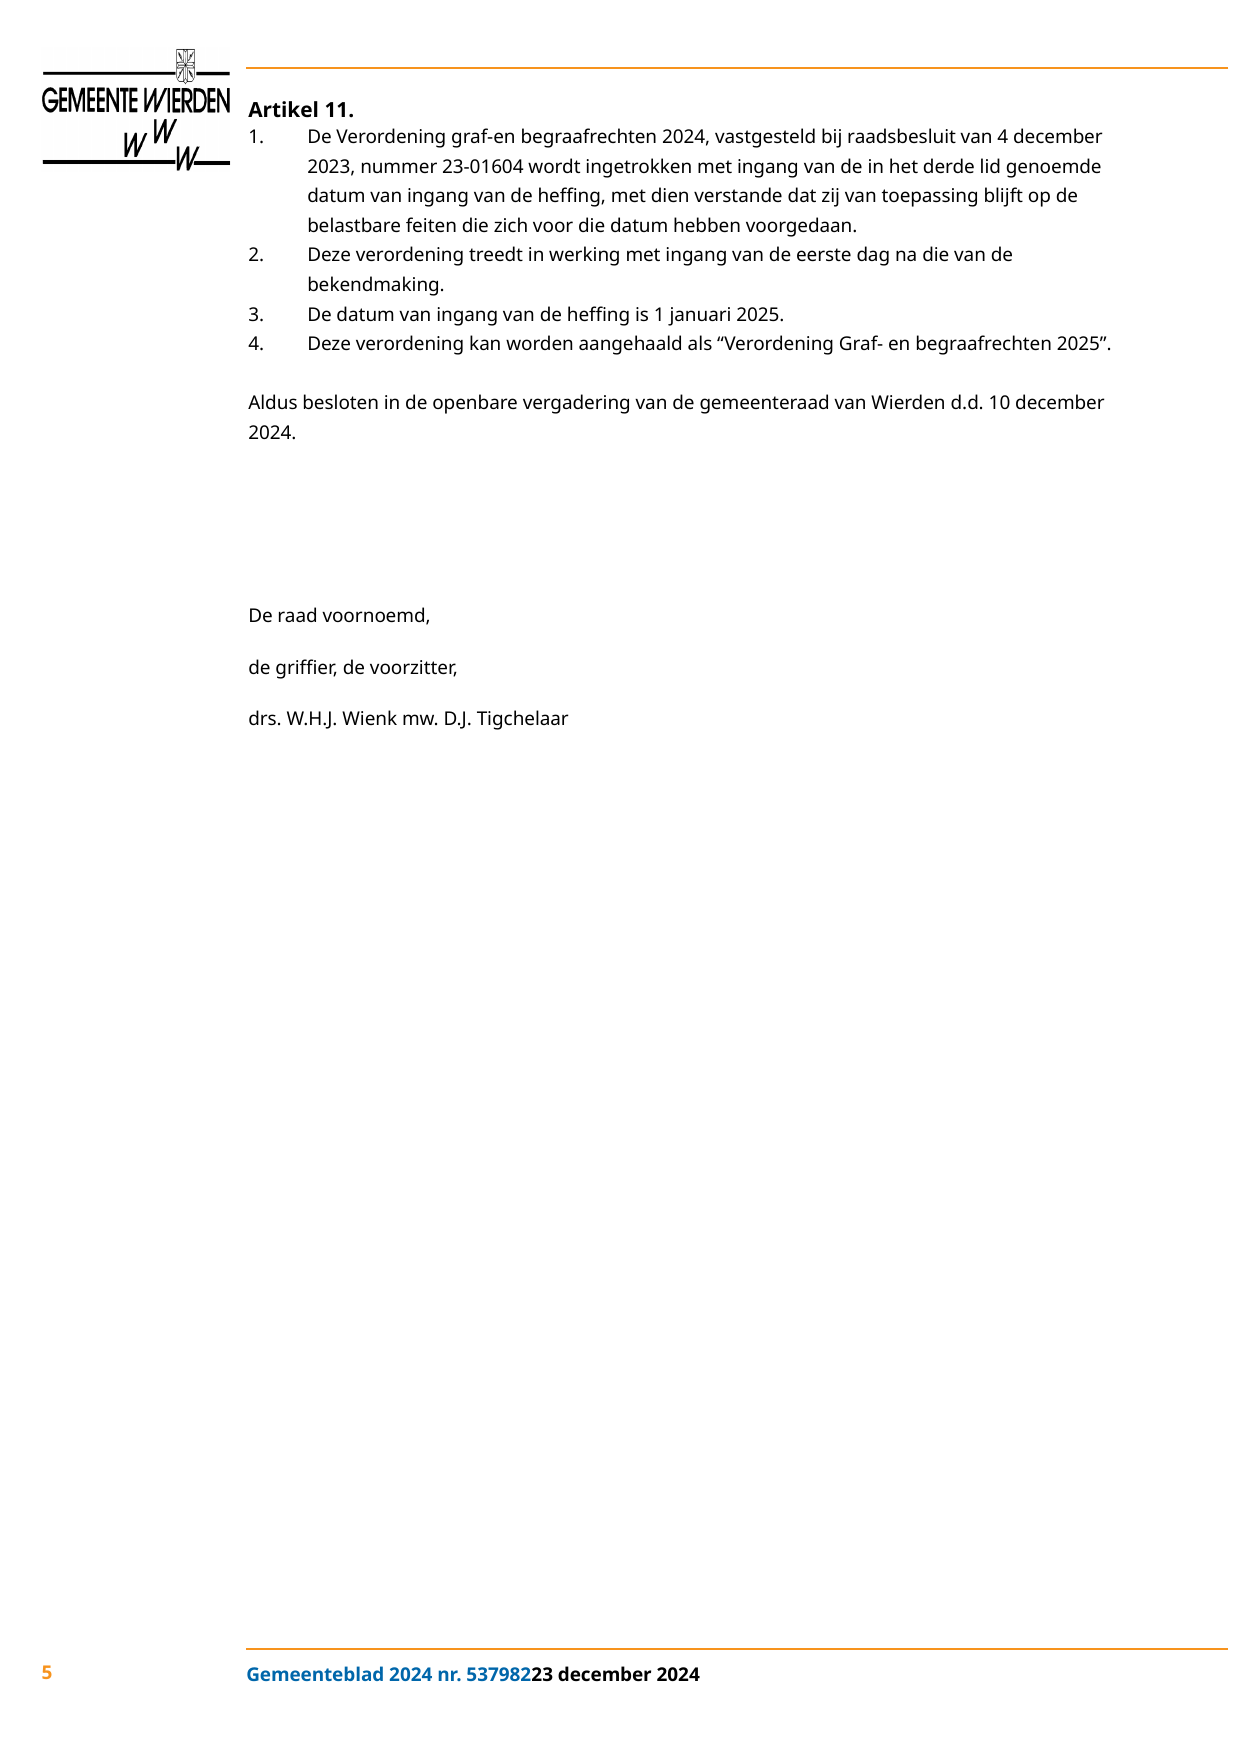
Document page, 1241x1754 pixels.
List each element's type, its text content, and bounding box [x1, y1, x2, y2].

list Deze verordening treedt in werking met ingang van de eerste dag na die van de bekendmaking. [248, 242, 1152, 297]
text Artikel 11. [248, 95, 1152, 123]
picture [41, 47, 231, 172]
text De raad voornoemd, [248, 603, 1152, 628]
text Aldus besloten in de openbare vergadering van de gemeenteraad van Wierden d.d. 10 december 2024. [248, 389, 1152, 445]
text drs. W.H.J. Wienk mw. D.J. Tigchelaar [248, 706, 1152, 731]
text de griffier, de voorzitter, [248, 654, 1152, 680]
list De datum van ingang van de heffing is 1 januari 2025. [248, 301, 1152, 326]
list De Verordening graf-en begraafrechten 2024, vastgesteld bij raadsbesluit van 4 december 2023, nummer 23-01604 wordt ingetrokken met ingang van de in het derde lid genoemde datum van ingang van de heffing, met dien verstande dat zij van toepassing blijft op de belastbare feiten die zich voor die datum hebben voorgedaan. [248, 123, 1152, 238]
list Deze verordening kan worden aangehaald als “Verordening Graf- en begraafrechten 2025”. [248, 330, 1152, 356]
